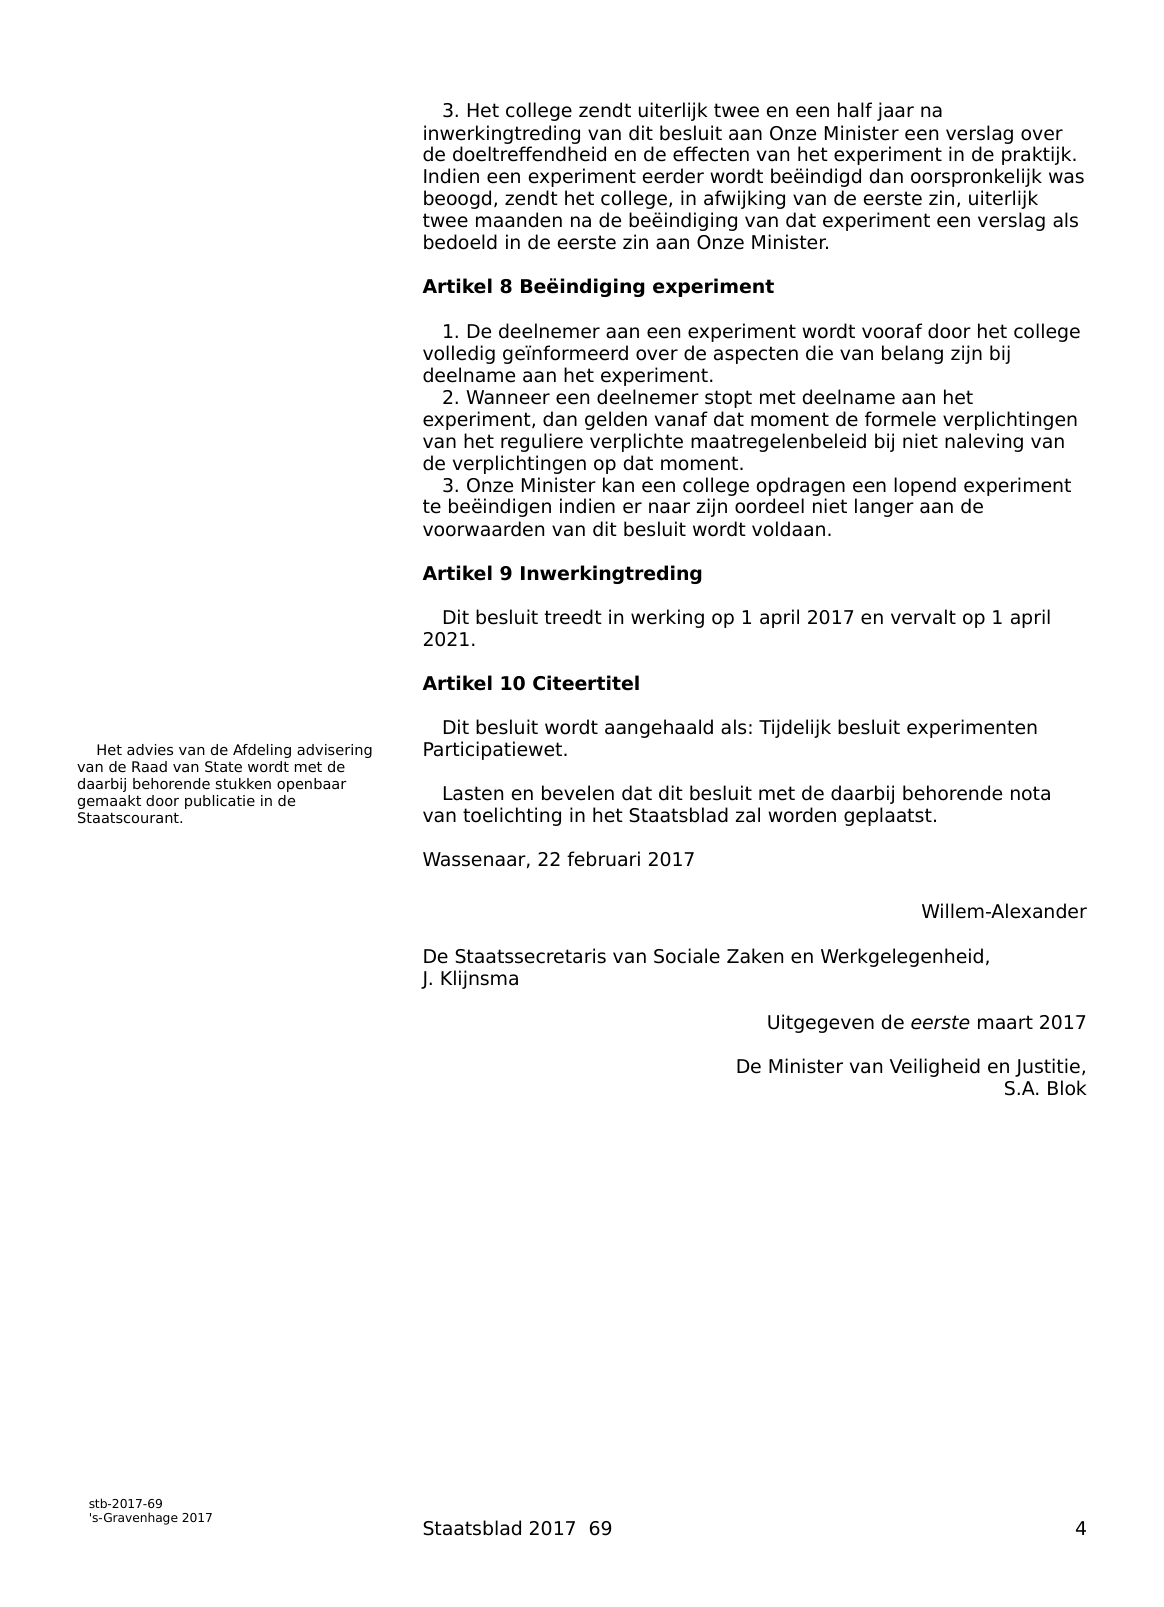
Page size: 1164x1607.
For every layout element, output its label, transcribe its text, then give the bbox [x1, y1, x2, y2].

text Lasten en bevelen dat dit besluit met de daarbij behorende nota van toelichting in het Staatsblad zal worden geplaatst. [422, 783, 1087, 827]
text 3. Het college zendt uiterlijk twee en een half jaar na inwerkingtreding van dit besluit aan Onze Minister een verslag over de doeltreffendheid en de effecten van het experiment in de praktijk. Indien een experiment eerder wordt beëindigd dan oorspronkelijk was beoogd, zendt het college, in afwijking van de eerste zin, uiterlijk twee maanden na de beëindiging van dat experiment een verslag als bedoeld in de eerste zin aan Onze Minister. [422, 100, 1087, 254]
subtitle Artikel 9 Inwerkingtreding [422, 563, 1087, 584]
text Dit besluit wordt aangehaald als: Tijdelijk besluit experimenten Participatiewet. [422, 717, 1087, 761]
subtitle Artikel 8 Beëindiging experiment [422, 276, 1087, 298]
text 2. Wanneer een deelnemer stopt met deelname aan het experiment, dan gelden vanaf dat moment de formele verplichtingen van het reguliere verplichte maatregelenbeleid bij niet naleving van de verplichtingen op dat moment. [422, 387, 1087, 474]
text 's-Gravenhage 2017 [88, 1511, 323, 1525]
text Het advies van de Afdeling advisering van de Raad van State wordt met de daarbij behorende stukken openbaar gemaakt door publicatie in de Staatscourant. [77, 742, 396, 827]
text Willem-Alexander [422, 901, 1087, 923]
subtitle Artikel 10 Citeertitel [422, 673, 1087, 695]
text Wassenaar, 22 februari 2017 [422, 849, 1087, 871]
text De Minister van Veiligheid en Justitie, S.A. Blok [422, 1056, 1087, 1100]
text Uitgegeven de eerste maart 2017 [422, 1012, 1087, 1034]
text stb-2017-69 [88, 1497, 323, 1511]
text 1. De deelnemer aan een experiment wordt vooraf door het college volledig geïnformeerd over de aspecten die van belang zijn bij deelname aan het experiment. [422, 321, 1087, 387]
text De Staatssecretaris van Sociale Zaken en Werkgelegenheid, J. Klijnsma [422, 946, 1087, 989]
text 3. Onze Minister kan een college opdragen een lopend experiment te beëindigen indien er naar zijn oordeel niet langer aan de voorwaarden van dit besluit wordt voldaan. [422, 474, 1087, 540]
text Dit besluit treedt in werking op 1 april 2017 en vervalt op 1 april 2021. [422, 607, 1087, 651]
